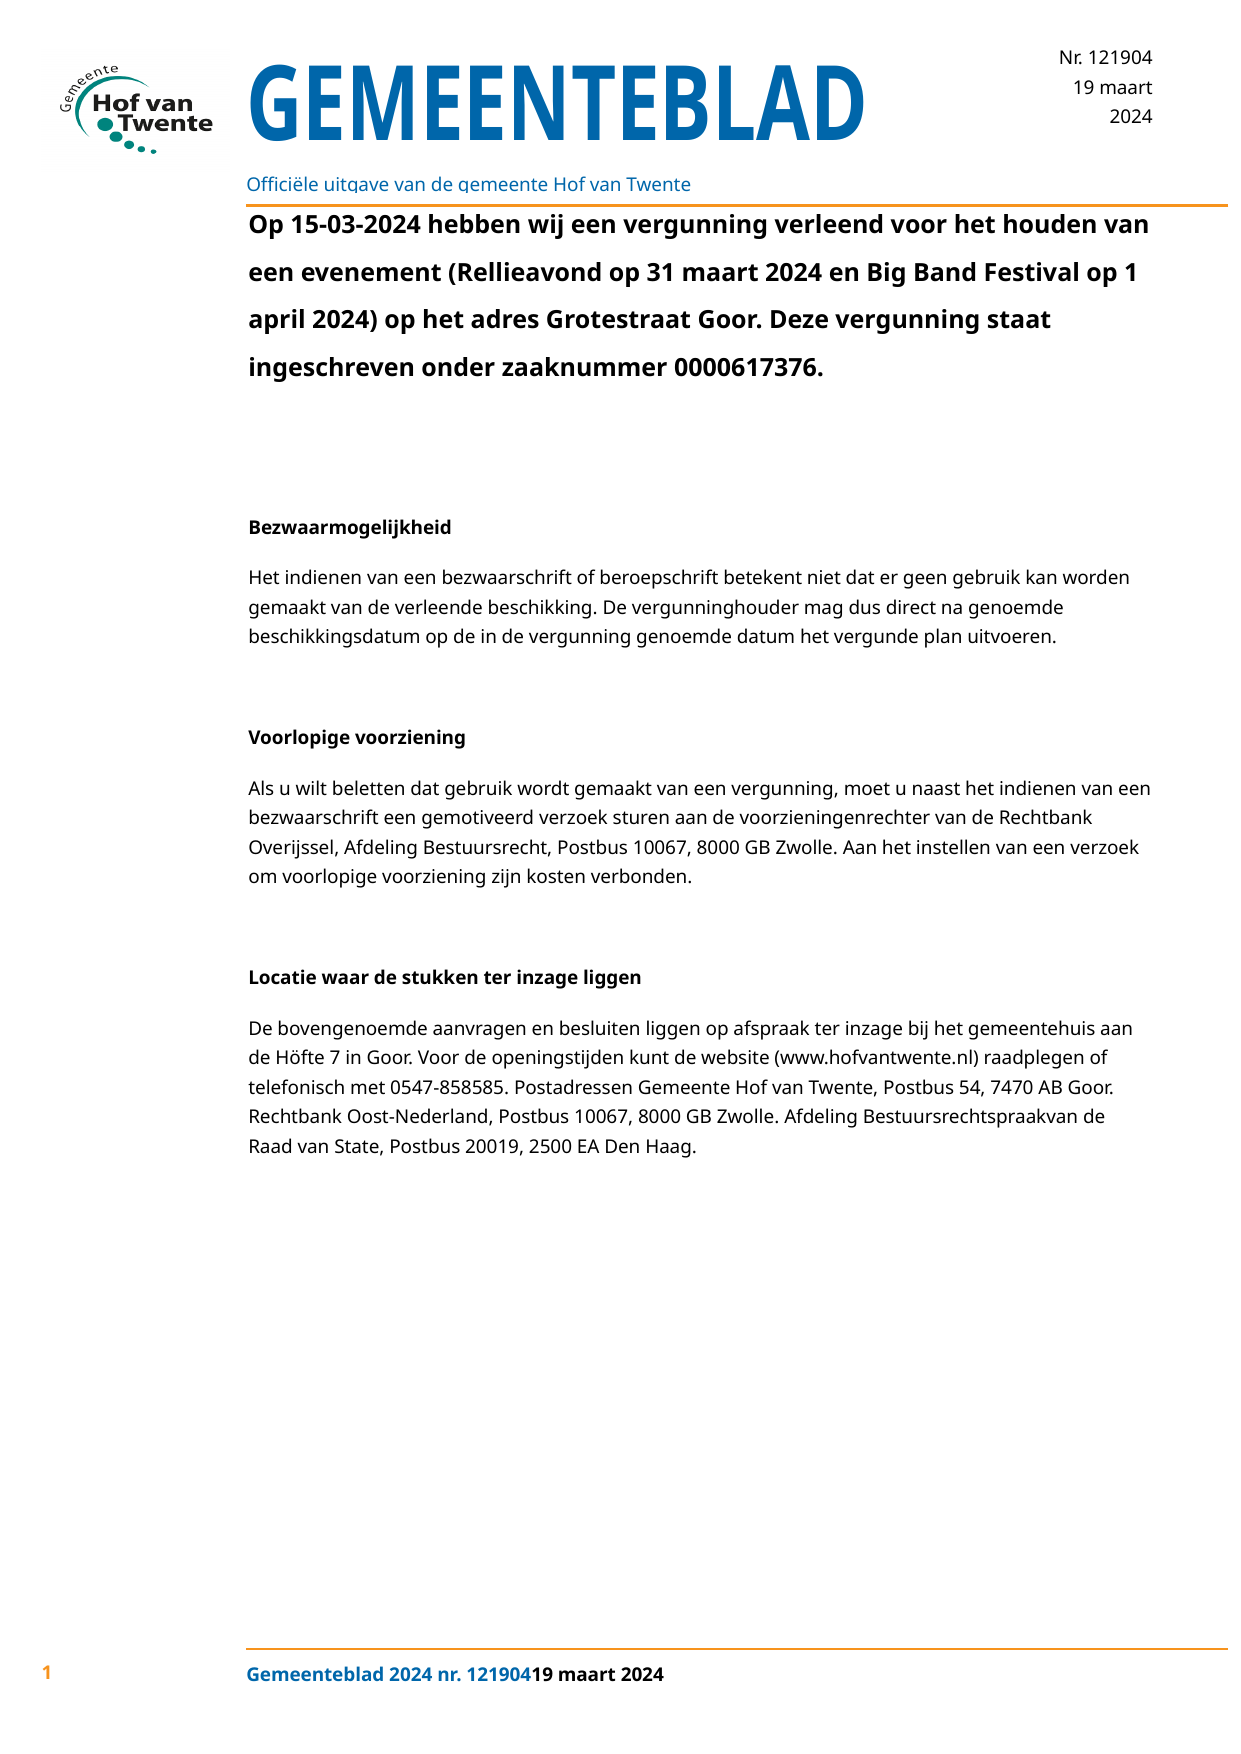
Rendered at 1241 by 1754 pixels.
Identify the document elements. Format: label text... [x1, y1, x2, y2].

text Als u wilt beletten dat gebruik wordt gemaakt van een vergunning, moet u naast het indienen van een bezwaarschrift een gemotiveerd verzoek sturen aan de voorzieningenrechter van de Rechtbank Overijssel, Afdeling Bestuursrecht, Postbus 10067, 8000 GB Zwolle. Aan het instellen van een verzoek om voorlopige voorziening zijn kosten verbonden. [248, 775, 1152, 889]
text Bezwaarmogelijkheid [248, 514, 1152, 540]
text Op 15-03-2024 hebben wij een vergunning verleend voor het houden van een evenement (Rellieavond op 31 maart 2024 en Big Band Festival op 1 april 2024) op het adres Grotestraat Goor. Deze vergunning staat ingeschreven onder zaaknummer 0000617376. [248, 207, 1152, 384]
text De bovengenoemde aanvragen en besluiten liggen op afspraak ter inzage bij het gemeentehuis aan de Höfte 7 in Goor. Voor de openingstijden kunt de website (www.hofvantwente.nl) raadplegen of telefonisch met 0547-858585. Postadressen Gemeente Hof van Twente, Postbus 54, 7470 AB Goor. Rechtbank Oost-Nederland, Postbus 10067, 8000 GB Zwolle. Afdeling Bestuursrechtspraakvan de Raad van State, Postbus 20019, 2500 EA Den Haag. [248, 1015, 1152, 1159]
text Locatie waar de stukken ter inzage liggen [248, 964, 1152, 990]
picture [41, 47, 231, 172]
text Voorlopige voorziening [248, 724, 1152, 750]
text Het indienen van een bezwaarschrift of beroepschrift betekent niet dat er geen gebruik kan worden gemaakt van de verleende beschikking. De vergunninghouder mag dus direct na genoemde beschikkingsdatum op de in de vergunning genoemde datum het vergunde plan uitvoeren. [248, 564, 1152, 649]
